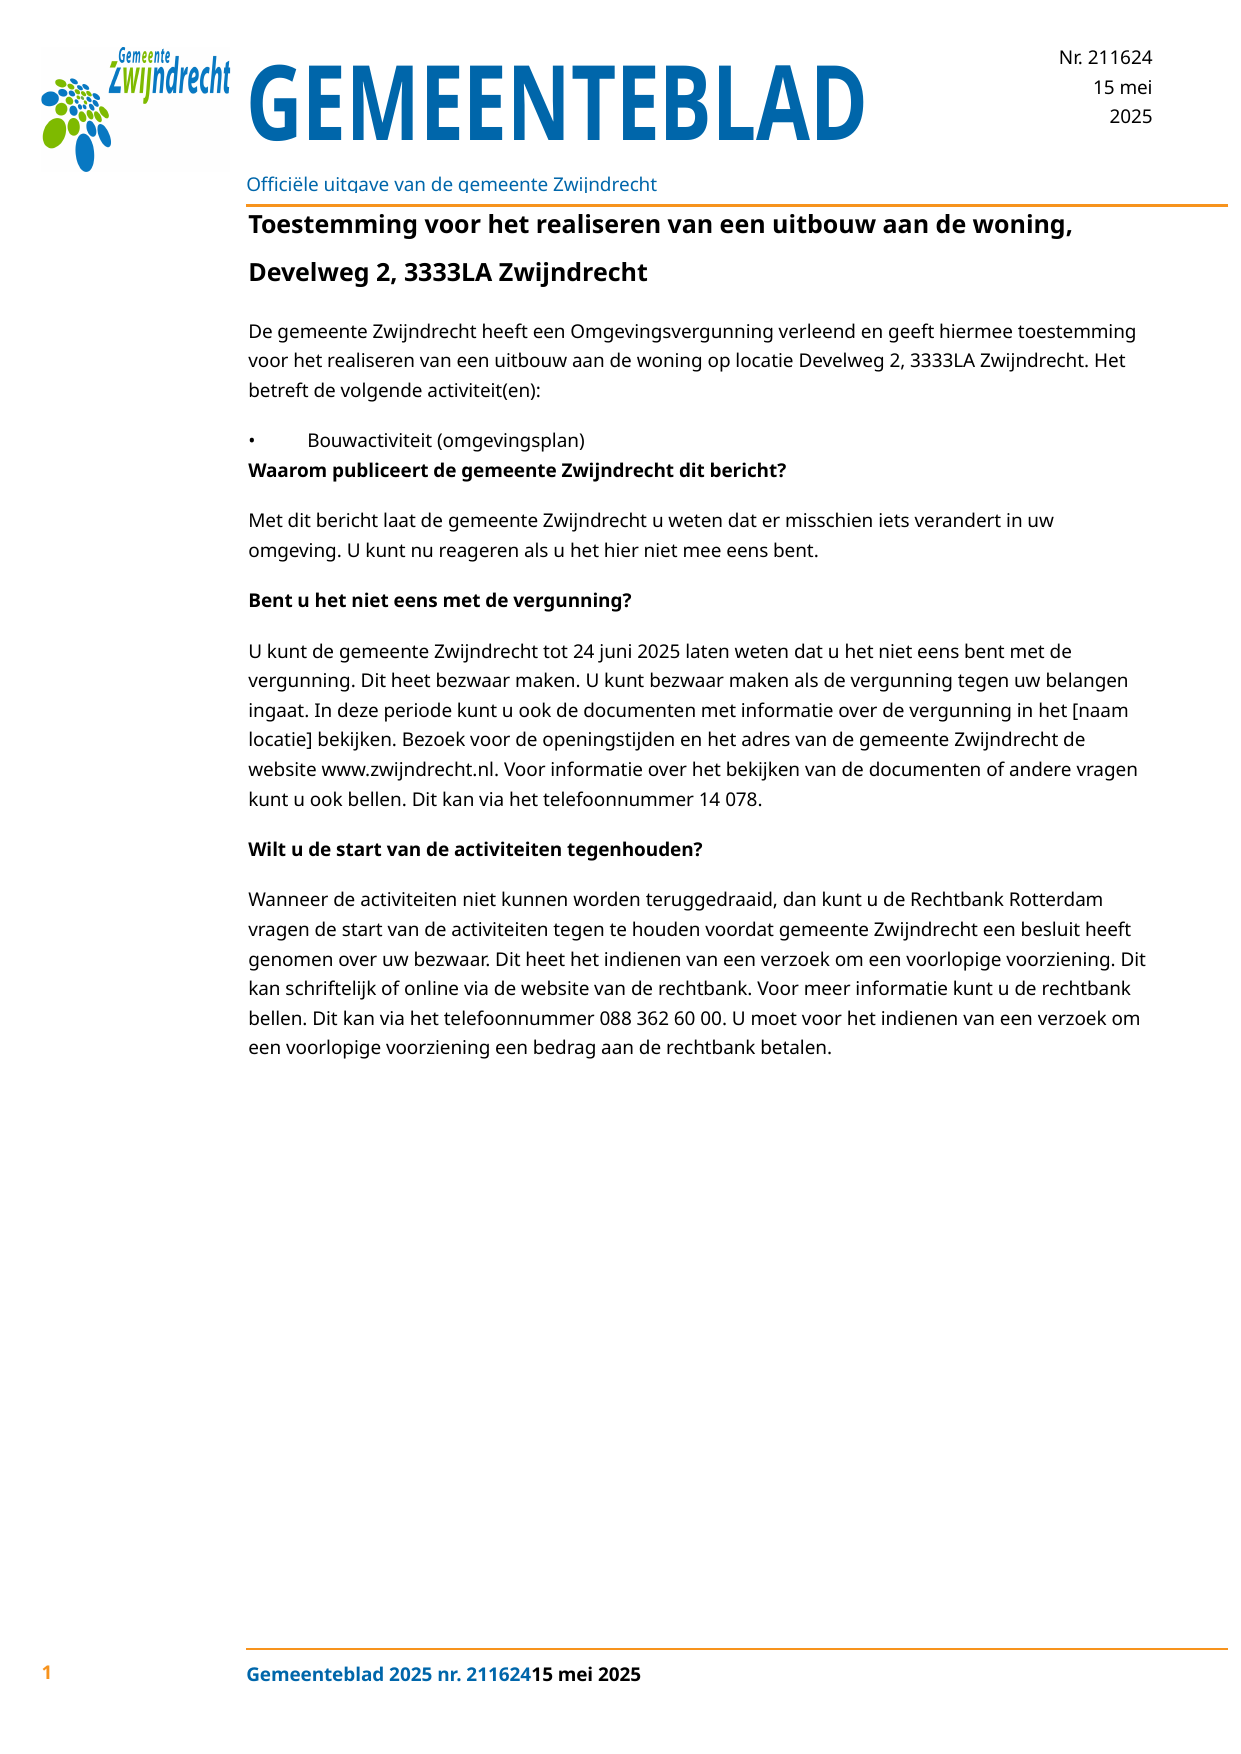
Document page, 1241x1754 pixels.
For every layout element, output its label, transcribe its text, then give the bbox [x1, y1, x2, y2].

text Waarom publiceert de gemeente Zwijndrecht dit bericht? [248, 457, 1152, 483]
text Wanneer de activiteiten niet kunnen worden teruggedraaid, dan kunt u de Rechtbank Rotterdam vragen de start van de activiteiten tegen te houden voordat gemeente Zwijndrecht een besluit heeft genomen over uw bezwaar. Dit heet het indienen van een verzoek om een voorlopige voorziening. Dit kan schriftelijk of online via de website van de rechtbank. Voor meer informatie kunt u de rechtbank bellen. Dit kan via het telefoonnummer 088 362 60 00. U moet voor het indienen van een verzoek om een voorlopige voorziening een bedrag aan de rechtbank betalen. [248, 887, 1152, 1060]
text Met dit bericht laat de gemeente Zwijndrecht u weten dat er misschien iets verandert in uw omgeving. U kunt nu reageren als u het hier niet mee eens bent. [248, 507, 1152, 563]
text Bent u het niet eens met de vergunning? [248, 587, 1152, 613]
text Toestemming voor het realiseren van een uitbouw aan de woning, Develweg 2, 3333LA Zwijndrecht [248, 207, 1152, 288]
list Bouwactiviteit (omgevingsplan) [248, 427, 1152, 453]
text De gemeente Zwijndrecht heeft een Omgevingsvergunning verleend en geeft hiermee toestemming voor het realiseren van een uitbouw aan de woning op locatie Develweg 2, 3333LA Zwijndrecht. Het betreft de volgende activiteit(en): [248, 318, 1152, 403]
picture [41, 47, 231, 172]
text Wilt u de start van de activiteiten tegenhouden? [248, 836, 1152, 862]
text U kunt de gemeente Zwijndrecht tot 24 juni 2025 laten weten dat u het niet eens bent met de vergunning. Dit heet bezwaar maken. U kunt bezwaar maken als de vergunning tegen uw belangen ingaat. In deze periode kunt u ook de documenten met informatie over de vergunning in het [naam locatie] bekijken. Bezoek voor de openingstijden en het adres van de gemeente Zwijndrecht de website www.zwijndrecht.nl. Voor informatie over het bekijken van de documenten of andere vragen kunt u ook bellen. Dit kan via het telefoonnummer 14 078. [248, 638, 1152, 812]
